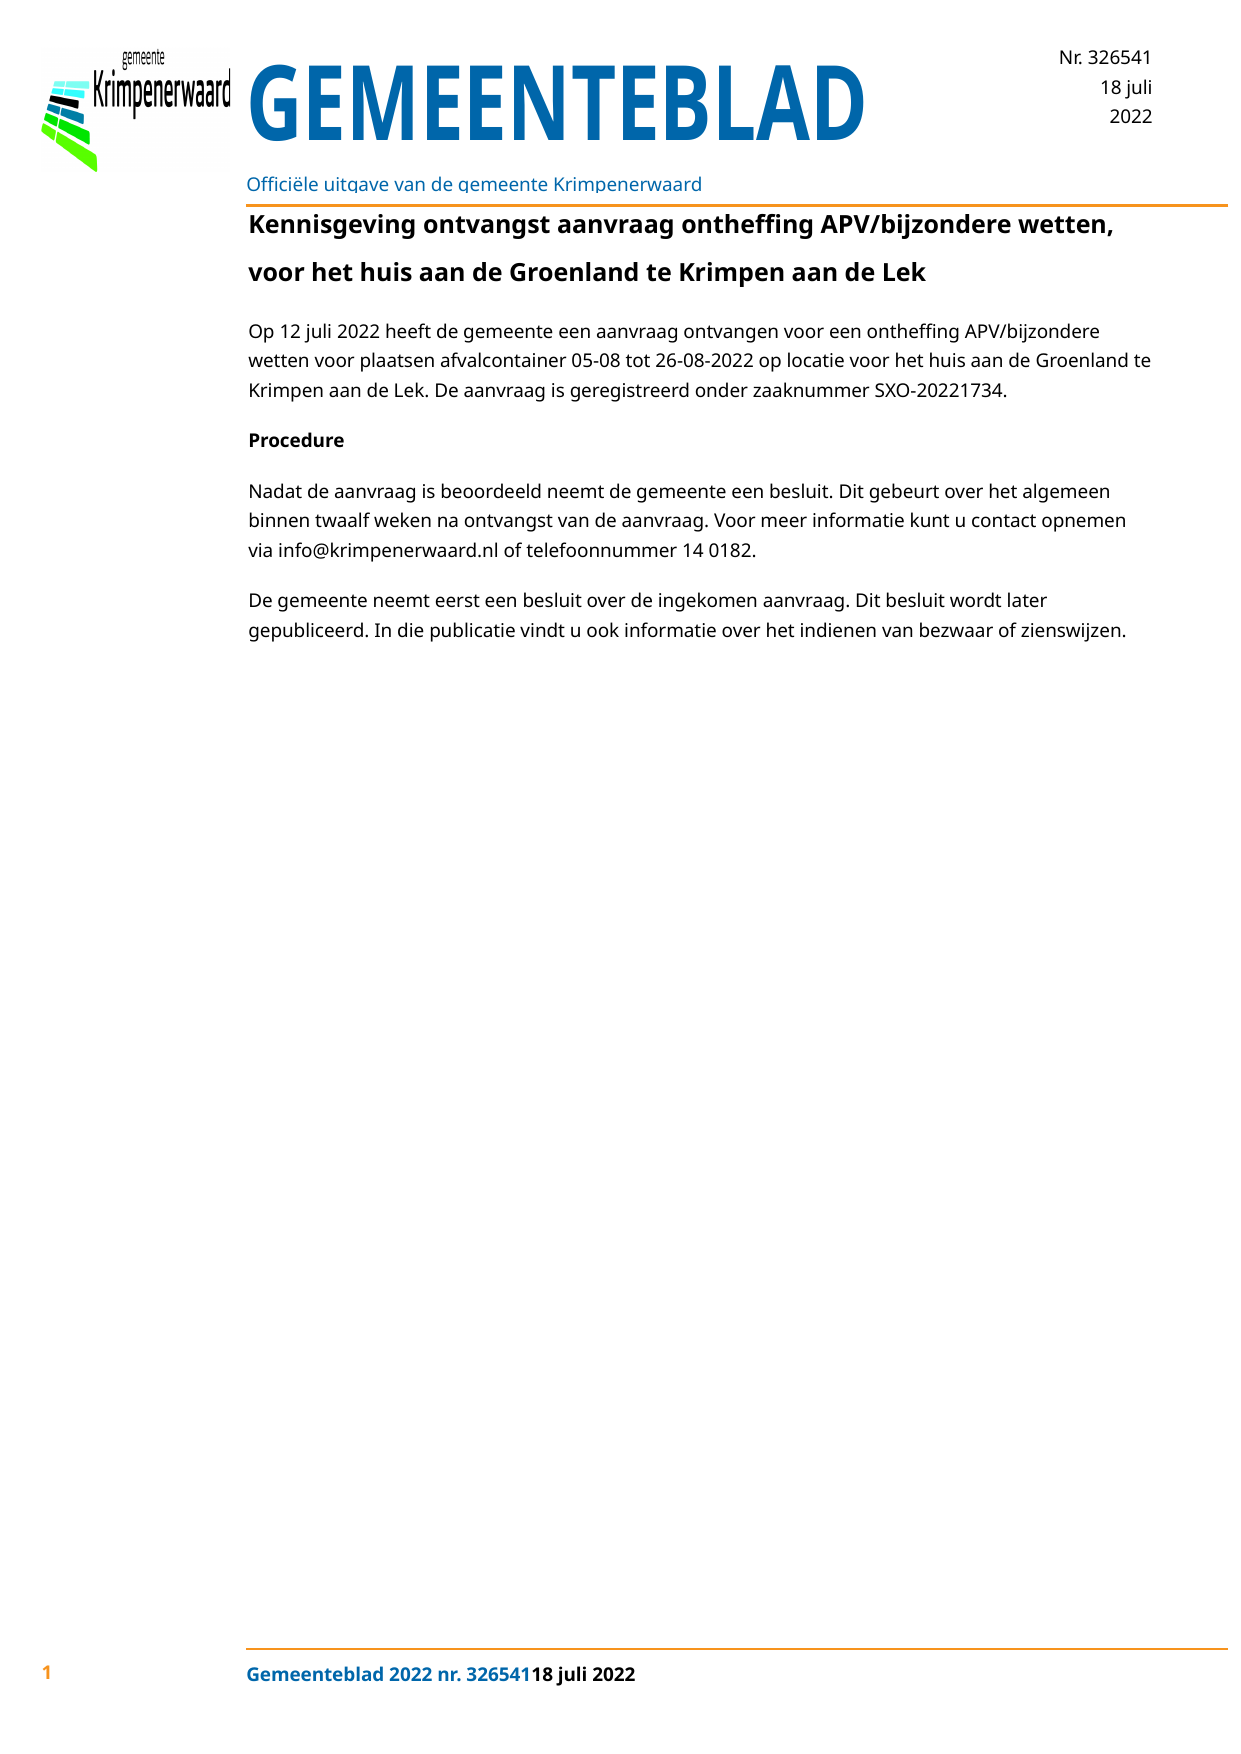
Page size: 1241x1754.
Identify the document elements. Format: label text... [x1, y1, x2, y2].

text Procedure [248, 427, 1152, 453]
text De gemeente neemt eerst een besluit over de ingekomen aanvraag. Dit besluit wordt later gepubliceerd. In die publicatie vindt u ook informatie over het indienen van bezwaar of zienswijzen. [248, 587, 1152, 643]
text Kennisgeving ontvangst aanvraag ontheffing APV/bijzondere wetten, voor het huis aan de Groenland te Krimpen aan de Lek [248, 207, 1152, 288]
text Op 12 juli 2022 heeft de gemeente een aanvraag ontvangen voor een ontheffing APV/bijzondere wetten voor plaatsen afvalcontainer 05-08 tot 26-08-2022 op locatie voor het huis aan de Groenland te Krimpen aan de Lek. De aanvraag is geregistreerd onder zaaknummer SXO-20221734. [248, 318, 1152, 403]
text Nadat de aanvraag is beoordeeld neemt de gemeente een besluit. Dit gebeurt over het algemeen binnen twaalf weken na ontvangst van de aanvraag. Voor meer informatie kunt u contact opnemen via info@krimpenerwaard.nl of telefoonnummer 14 0182. [248, 478, 1152, 563]
picture [41, 47, 231, 172]
